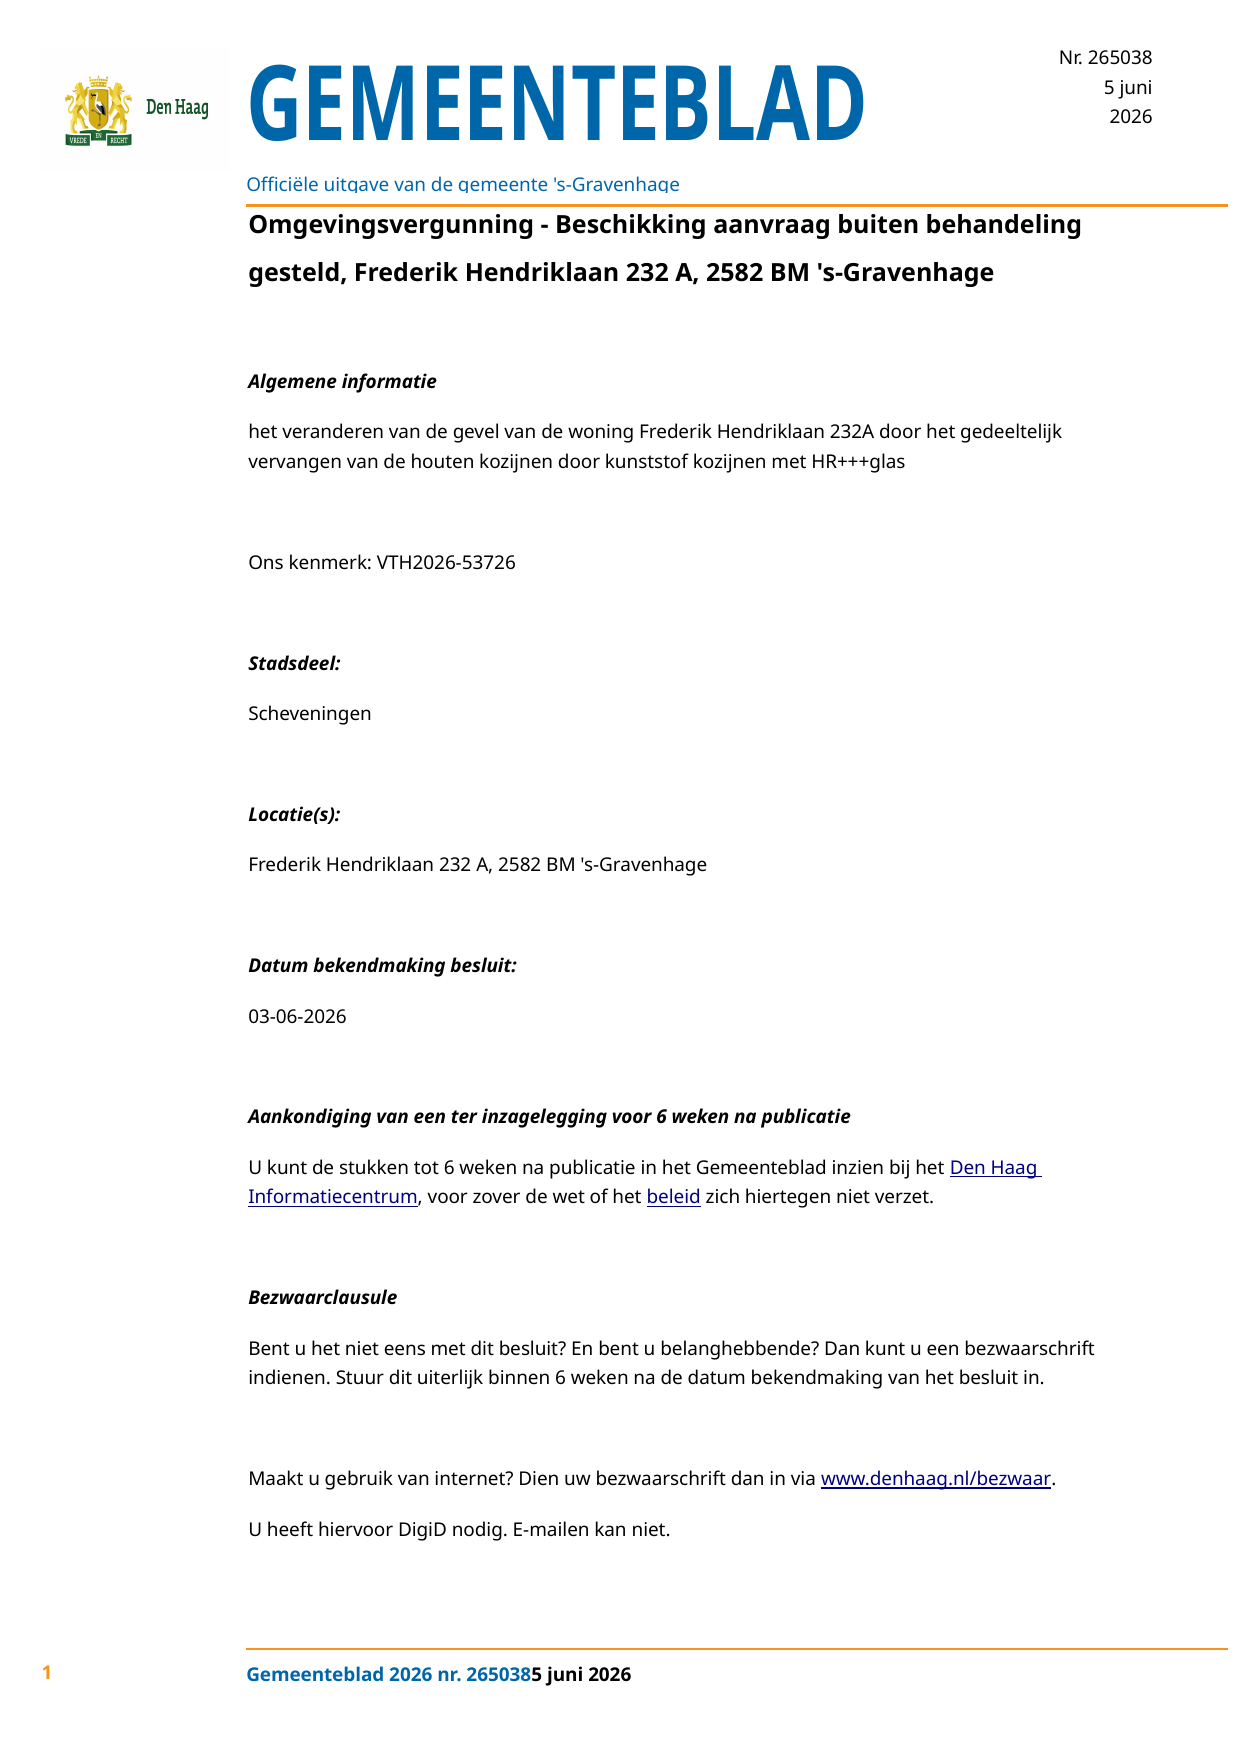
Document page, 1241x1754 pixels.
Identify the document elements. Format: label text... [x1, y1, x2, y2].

text Omgevingsvergunning - Beschikking aanvraag buiten behandeling gesteld, Frederik Hendriklaan 232 A, 2582 BM 's-Gravenhage [248, 207, 1152, 288]
text Locatie(s): [248, 801, 1152, 827]
text Bent u het niet eens met dit besluit? En bent u belanghebbende? Dan kunt u een bezwaarschrift indienen. Stuur dit uiterlijk binnen 6 weken na de datum bekendmaking van het besluit in. [248, 1335, 1152, 1390]
text Maakt u gebruik van internet? Dien uw bezwaarschrift dan in via www.denhaag.nl/bezwaar. [248, 1465, 1152, 1491]
text U kunt de stukken tot 6 weken na publicatie in het Gemeenteblad inzien bij het Den Haag Informatiecentrum, voor zover de wet of het beleid zich hiertegen niet verzet. [248, 1154, 1152, 1209]
text U heeft hiervoor DigiD nodig. E-mailen kan niet. [248, 1516, 1152, 1542]
text Datum bekendmaking besluit: [248, 952, 1152, 978]
text Bezwaarclausule [248, 1284, 1152, 1310]
text Ons kenmerk: VTH2026-53726 [248, 549, 1152, 575]
text Algemene informatie [248, 368, 1152, 394]
text Scheveningen [248, 700, 1152, 726]
text het veranderen van de gevel van de woning Frederik Hendriklaan 232A door het gedeeltelijk vervangen van de houten kozijnen door kunststof kozijnen met HR+++glas [248, 419, 1152, 474]
text 03-06-2026 [248, 1003, 1152, 1029]
text Aankondiging van een ter inzagelegging voor 6 weken na publicatie [248, 1104, 1152, 1129]
text Frederik Hendriklaan 232 A, 2582 BM 's-Gravenhage [248, 852, 1152, 877]
text Stadsdeel: [248, 650, 1152, 676]
picture [41, 47, 231, 172]
